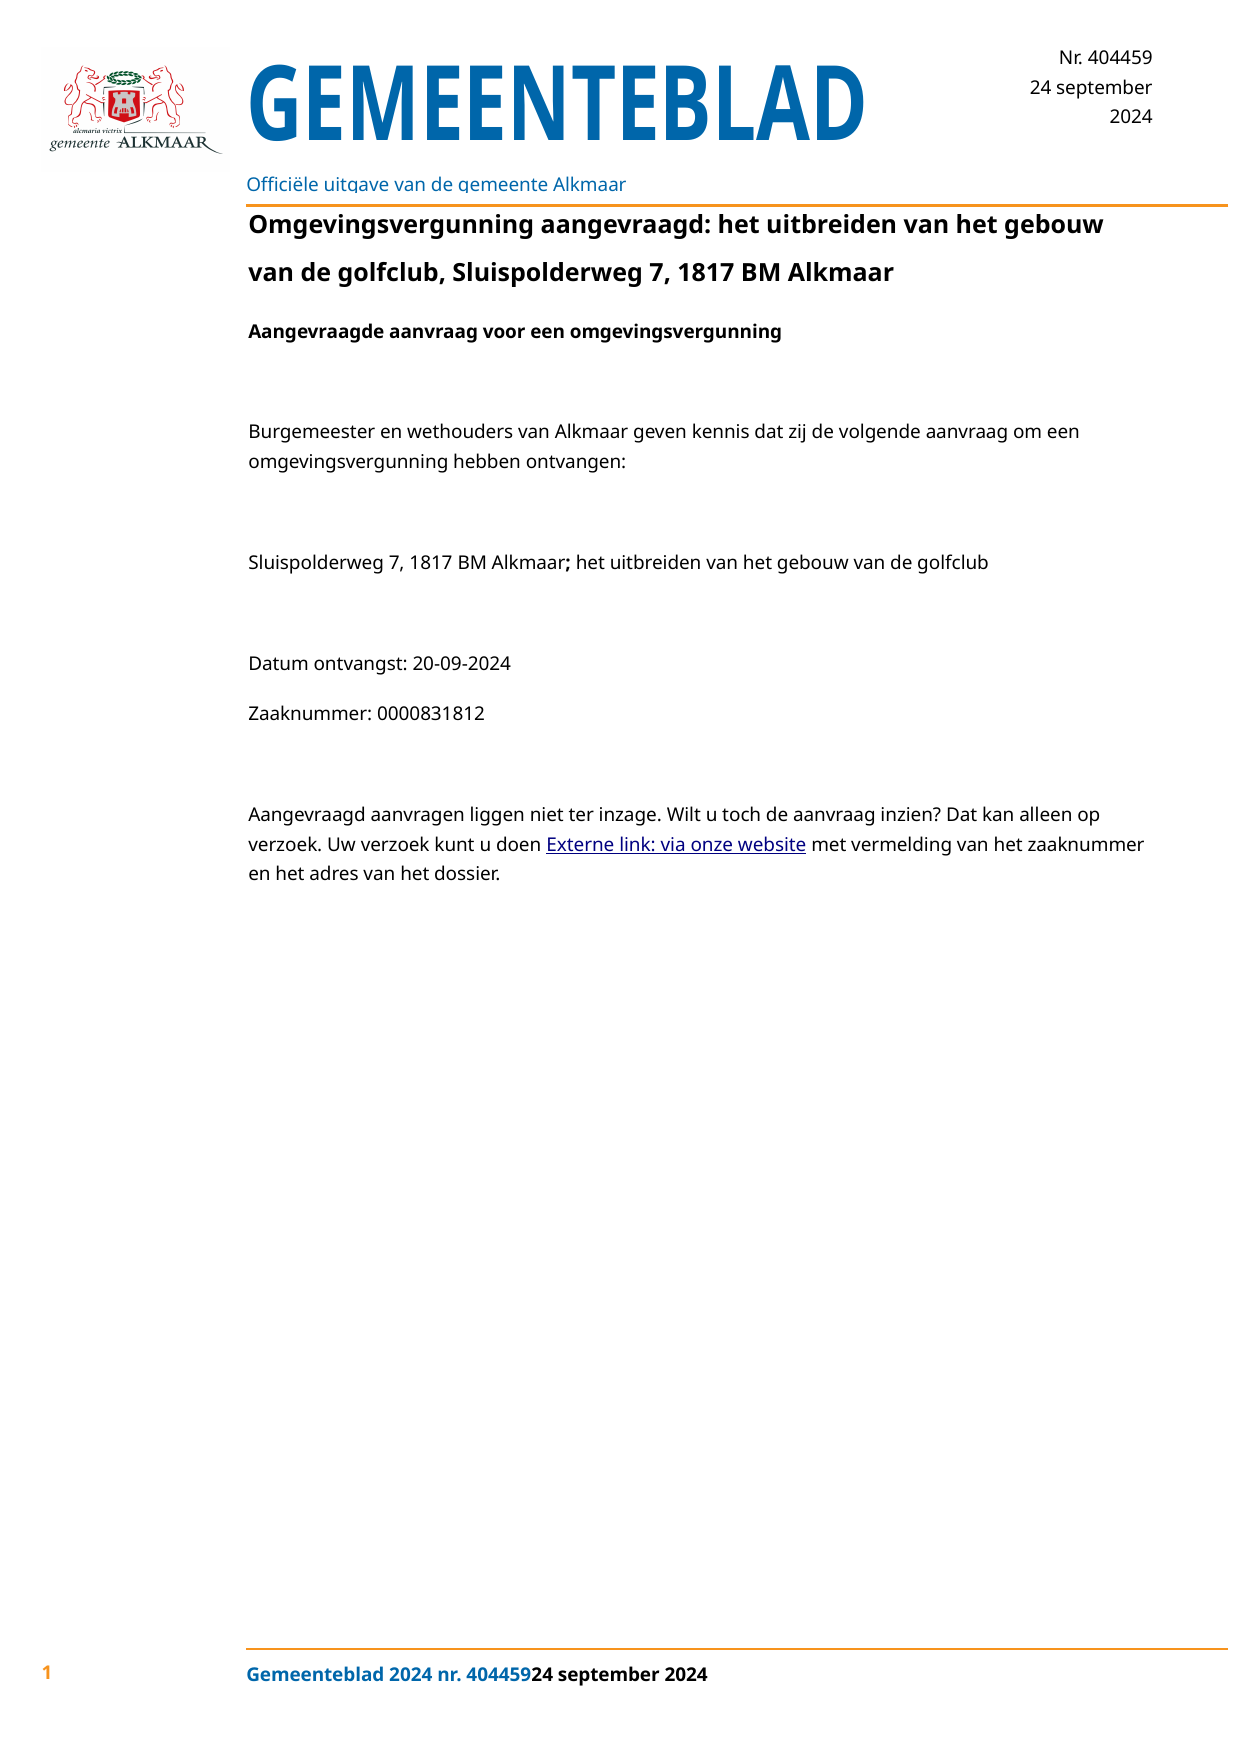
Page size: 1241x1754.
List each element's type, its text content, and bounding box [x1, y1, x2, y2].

text Omgevingsvergunning aangevraagd: het uitbreiden van het gebouw van de golfclub, Sluispolderweg 7, 1817 BM Alkmaar [248, 207, 1152, 288]
text Datum ontvangst: 20-09-2024 [248, 650, 1152, 676]
text Burgemeester en wethouders van Alkmaar geven kennis dat zij de volgende aanvraag om een omgevingsvergunning hebben ontvangen: [248, 419, 1152, 474]
text Zaaknummer: 0000831812 [248, 700, 1152, 726]
text Sluispolderweg 7, 1817 BM Alkmaar; het uitbreiden van het gebouw van de golfclub [248, 549, 1152, 575]
text Aangevraagd aanvragen liggen niet ter inzage. Wilt u toch de aanvraag inzien? Dat kan alleen op verzoek. Uw verzoek kunt u doen Externe link: via onze website met vermelding van het zaaknummer en het adres van het dossier. [248, 801, 1152, 886]
picture [41, 47, 231, 172]
text Aangevraagde aanvraag voor een omgevingsvergunning [248, 318, 1152, 344]
